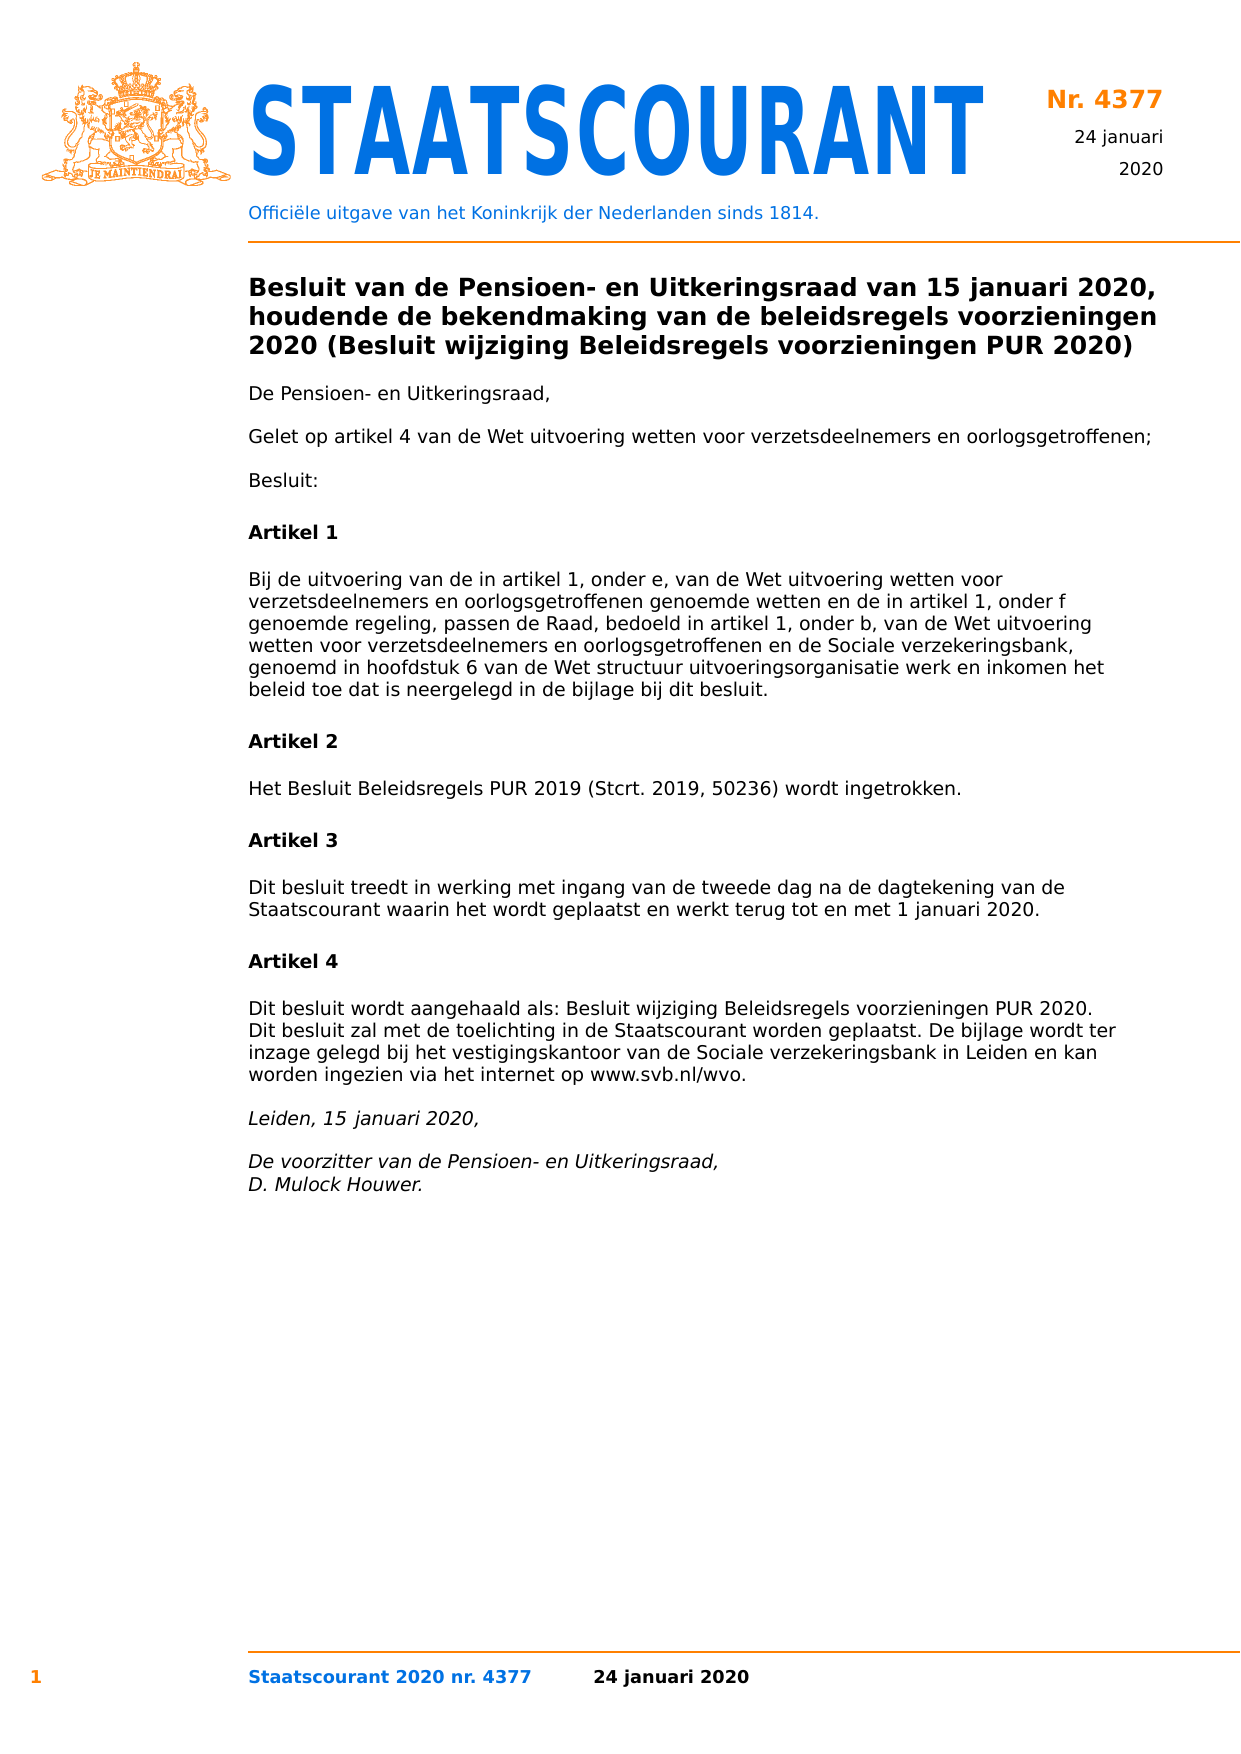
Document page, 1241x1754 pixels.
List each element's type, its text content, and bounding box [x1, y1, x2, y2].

table_cell 24 januari [998, 121, 1240, 153]
subtitle Artikel 2 [248, 731, 1163, 753]
table_header Nr. 4377 [998, 62, 1240, 121]
text Gelet op artikel 4 van de Wet uitvoering wetten voor verzetsdeelnemers en oorlogsgetroffenen; [248, 426, 1163, 448]
subtitle Besluit van de Pensioen- en Uitkeringsraad van 15 januari 2020, houdende de bekendmaking van de beleidsregels voorzieningen 2020 (Besluit wijziging Beleidsregels voorzieningen PUR 2020) [248, 273, 1163, 361]
text Het Besluit Beleidsregels PUR 2019 (Stcrt. 2019, 50236) wordt ingetrokken. [248, 778, 1163, 800]
subtitle Artikel 3 [248, 830, 1163, 852]
text De Pensioen- en Uitkeringsraad, [248, 382, 1163, 404]
subtitle Artikel 4 [248, 951, 1163, 973]
subtitle Artikel 1 [248, 522, 1163, 544]
table_header [25, 62, 248, 241]
text Dit besluit treedt in werking met ingang van de tweede dag na de dagtekening van de Staatscourant waarin het wordt geplaatst en werkt terug tot en met 1 januari 2020. [248, 877, 1163, 921]
table_cell 2020 [998, 153, 1240, 203]
text De voorzitter van de Pensioen- en Uitkeringsraad, D. Mulock Houwer. [248, 1151, 1163, 1195]
table_header STAATSCOURANT [248, 62, 998, 203]
text Dit besluit zal met de toelichting in de Staatscourant worden geplaatst. De bijlage wordt ter inzage gelegd bij het vestigingskantoor van de Sociale verzekeringsbank in Leiden en kan worden ingezien via het internet op www.svb.nl/wvo. [248, 1020, 1163, 1086]
text Leiden, 15 januari 2020, [248, 1108, 1163, 1129]
text Dit besluit wordt aangehaald als: Besluit wijziging Beleidsregels voorzieningen PUR 2020. [248, 998, 1163, 1020]
picture [41, 62, 231, 186]
text Besluit: [248, 470, 1163, 492]
text Bij de uitvoering van de in artikel 1, onder e, van de Wet uitvoering wetten voor verzetsdeelnemers en oorlogsgetroffenen genoemde wetten en de in artikel 1, onder f genoemde regeling, passen de Raad, bedoeld in artikel 1, onder b, van de Wet uitvoering wetten voor verzetsdeelnemers en oorlogsgetroffenen en de Sociale verzekeringsbank, genoemd in hoofdstuk 6 van de Wet structuur uitvoeringsorganisatie werk en inkomen het beleid toe dat is neergelegd in de bijlage bij dit besluit. [248, 569, 1163, 701]
table_cell Officiële uitgave van het Koninkrijk der Nederlanden sinds 1814. [248, 203, 1240, 241]
